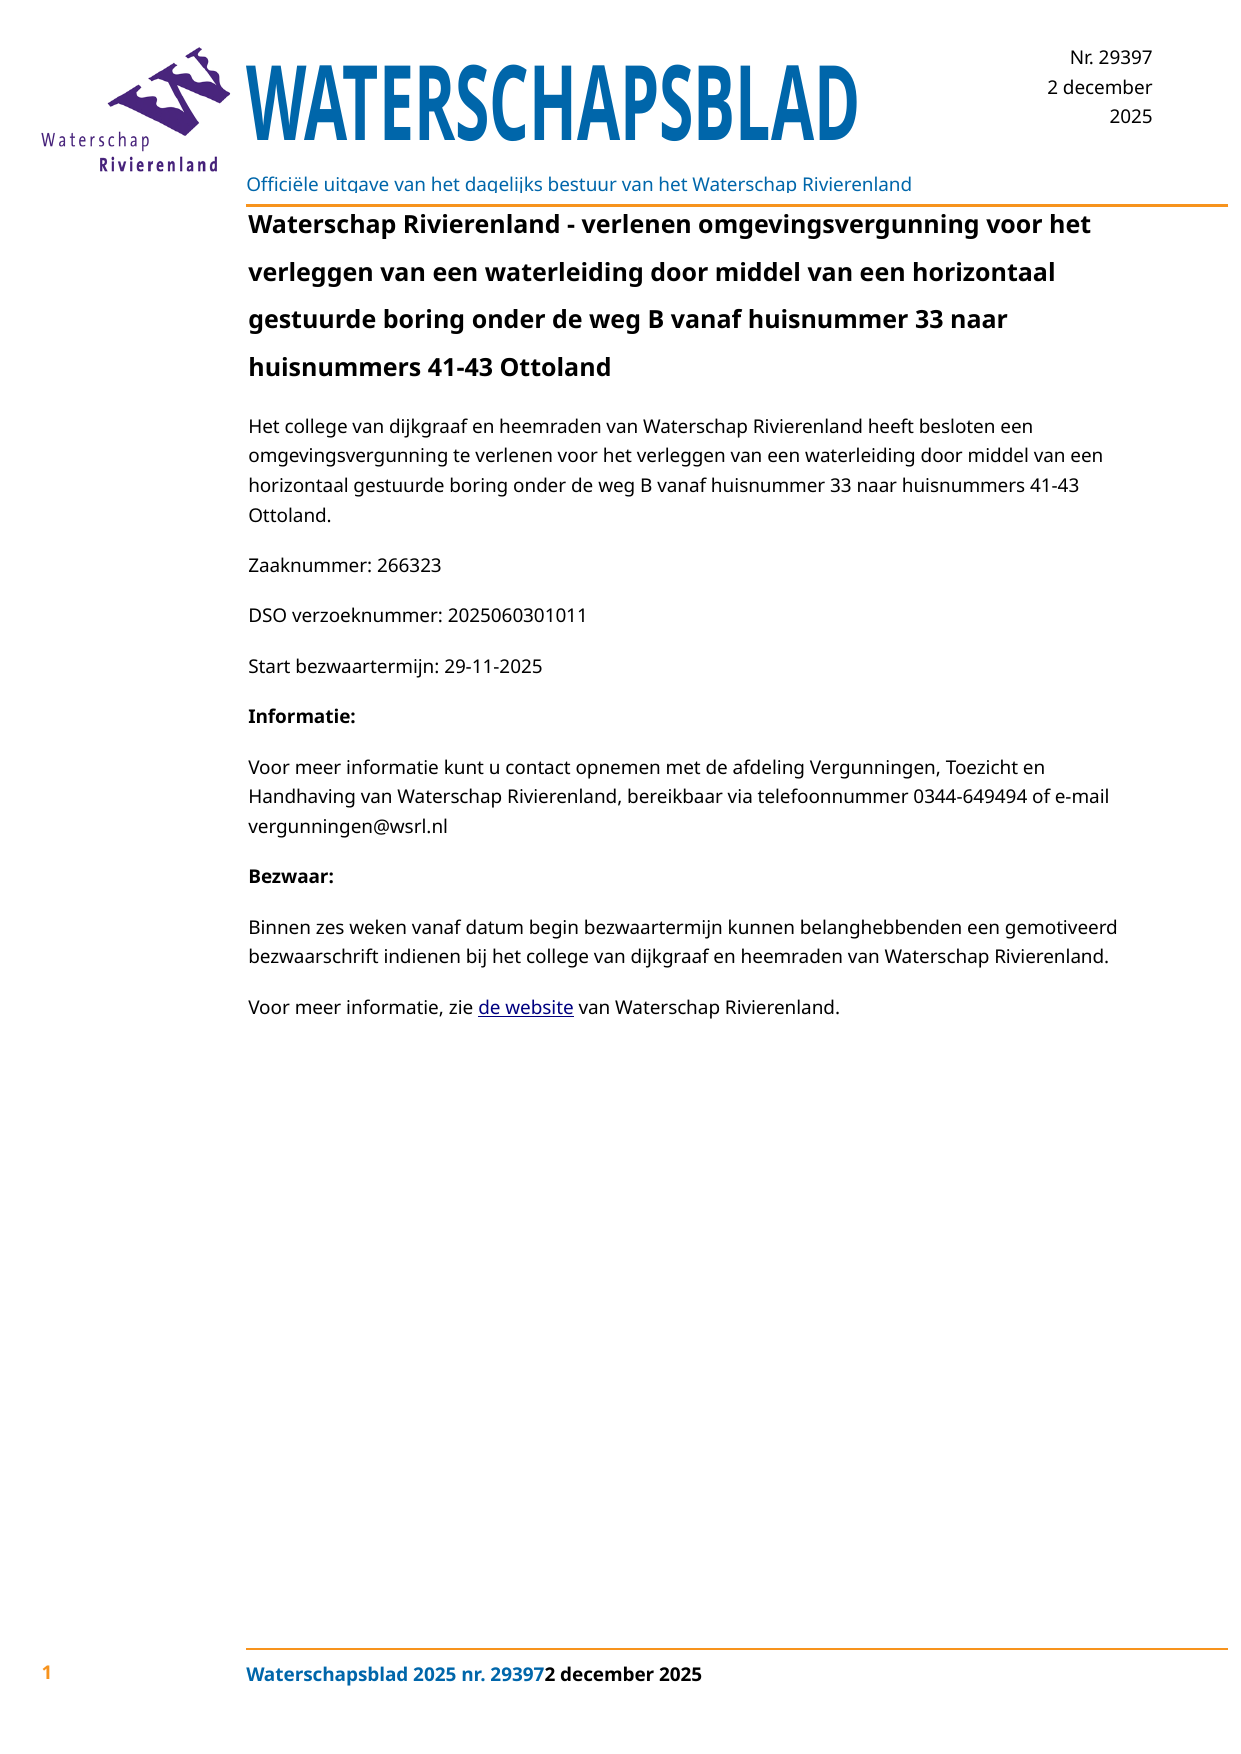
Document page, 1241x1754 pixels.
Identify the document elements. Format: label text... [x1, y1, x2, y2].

text Bezwaar: [248, 863, 1152, 889]
text Start bezwaartermijn: 29-11-2025 [248, 653, 1152, 679]
text DSO verzoeknummer: 2025060301011 [248, 603, 1152, 628]
text Zaaknummer: 266323 [248, 552, 1152, 578]
text Het college van dijkgraaf en heemraden van Waterschap Rivierenland heeft besloten een omgevingsvergunning te verlenen voor het verleggen van een waterleiding door middel van een horizontaal gestuurde boring onder de weg B vanaf huisnummer 33 naar huisnummers 41-43 Ottoland. [248, 413, 1152, 528]
text Voor meer informatie, zie de website van Waterschap Rivierenland. [248, 994, 1152, 1020]
text Informatie: [248, 703, 1152, 729]
picture [41, 47, 231, 172]
text Binnen zes weken vanaf datum begin bezwaartermijn kunnen belanghebbenden een gemotiveerd bezwaarschrift indienen bij het college van dijkgraaf en heemraden van Waterschap Rivierenland. [248, 914, 1152, 969]
text Waterschap Rivierenland - verlenen omgevingsvergunning voor het verleggen van een waterleiding door middel van een horizontaal gestuurde boring onder de weg B vanaf huisnummer 33 naar huisnummers 41-43 Ottoland [248, 207, 1152, 384]
text Voor meer informatie kunt u contact opnemen met de afdeling Vergunningen, Toezicht en Handhaving van Waterschap Rivierenland, bereikbaar via telefoonnummer 0344-649494 of e-mail vergunningen@wsrl.nl [248, 754, 1152, 839]
